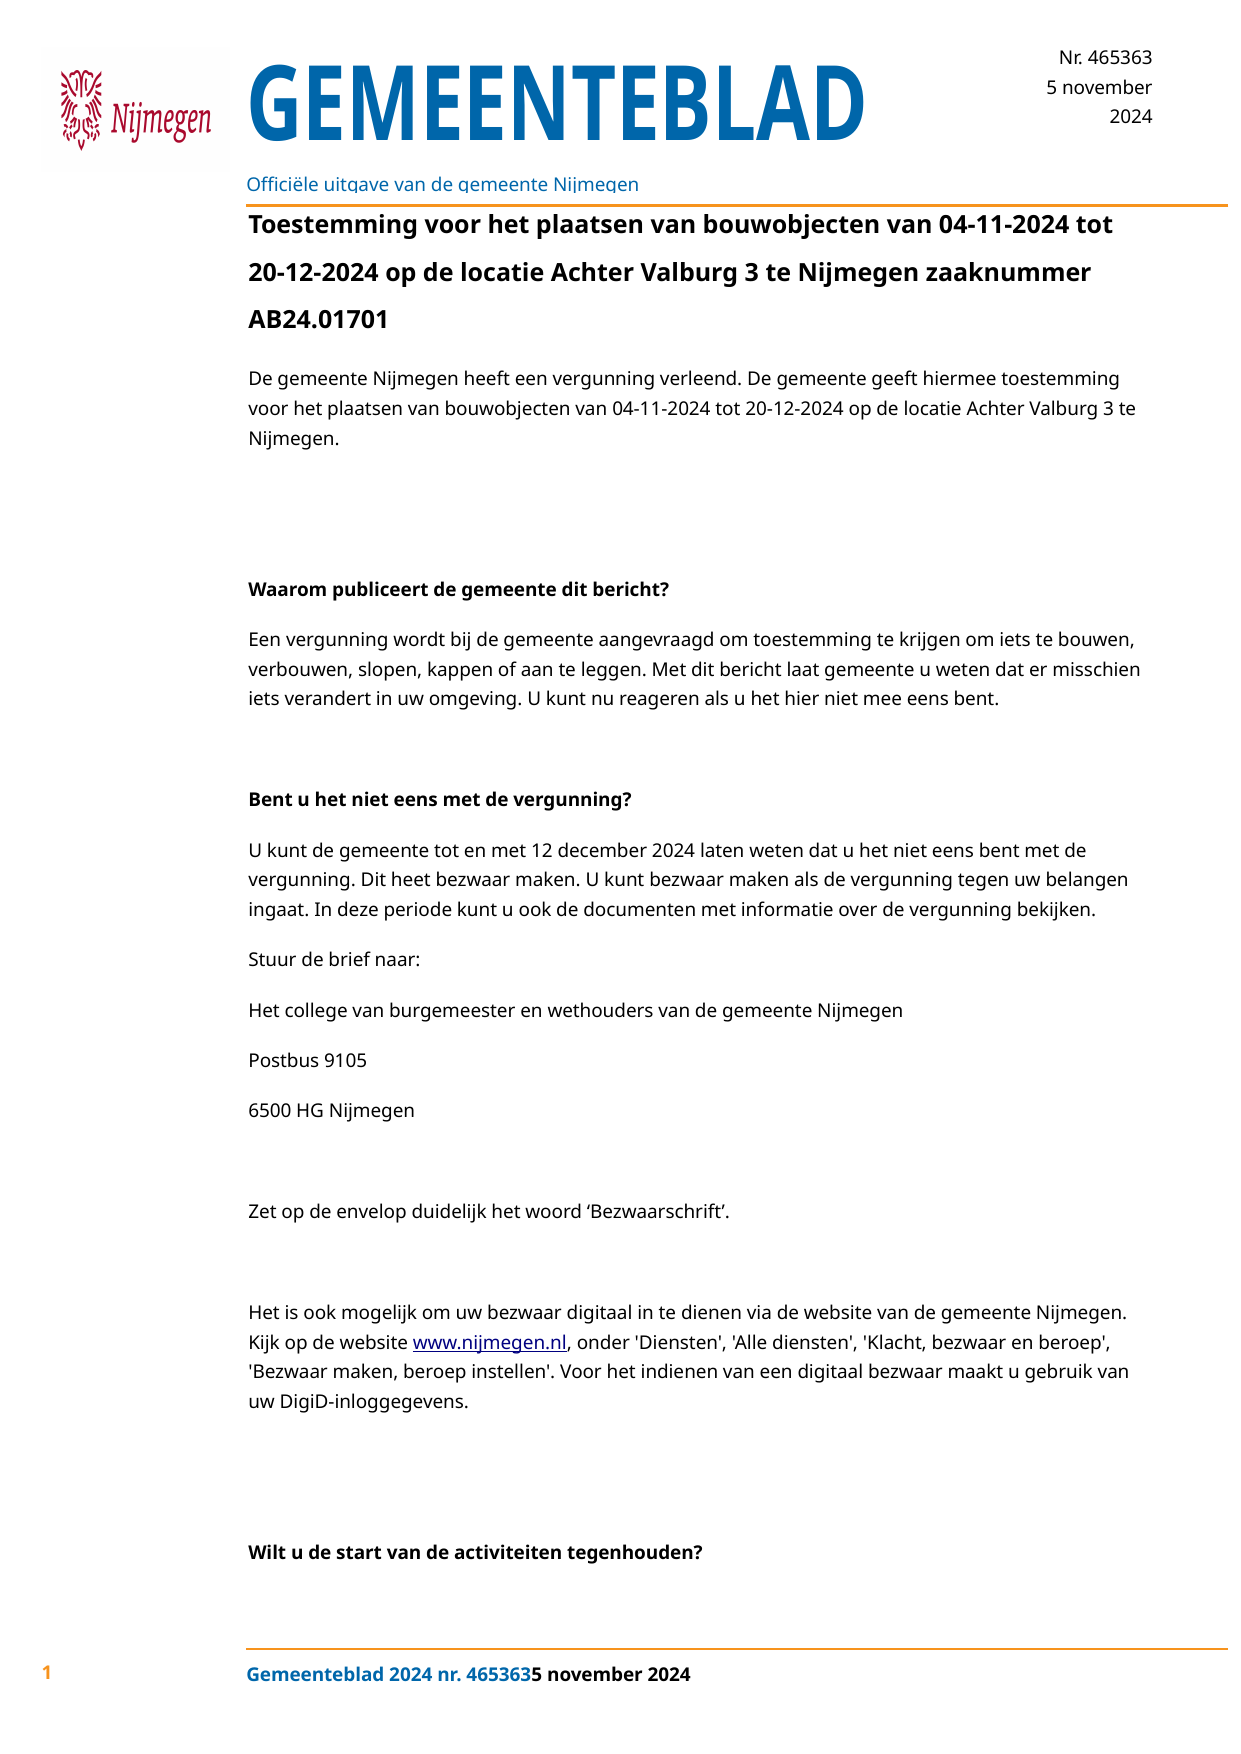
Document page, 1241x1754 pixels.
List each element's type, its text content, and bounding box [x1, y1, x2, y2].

text Een vergunning wordt bij de gemeente aangevraagd om toestemming te krijgen om iets te bouwen, verbouwen, slopen, kappen of aan te leggen. Met dit bericht laat gemeente u weten dat er misschien iets verandert in uw omgeving. U kunt nu reageren als u het hier niet mee eens bent. [248, 626, 1152, 711]
text Het is ook mogelijk om uw bezwaar digitaal in te dienen via de website van de gemeente Nijmegen. Kijk op de website www.nijmegen.nl, onder 'Diensten', 'Alle diensten', 'Klacht, bezwaar en beroep', 'Bezwaar maken, beroep instellen'. Voor het indienen van een digitaal bezwaar maakt u gebruik van uw DigiD-inloggegevens. [248, 1299, 1152, 1414]
text Toestemming voor het plaatsen van bouwobjecten van 04-11-2024 tot 20-12-2024 op de locatie Achter Valburg 3 te Nijmegen zaaknummer AB24.01701 [248, 207, 1152, 336]
text Zet op de envelop duidelijk het woord ‘Bezwaarschrift’. [248, 1198, 1152, 1224]
text Waarom publiceert de gemeente dit bericht? [248, 576, 1152, 602]
text De gemeente Nijmegen heeft een vergunning verleend. De gemeente geeft hiermee toestemming voor het plaatsen van bouwobjecten van 04-11-2024 tot 20-12-2024 op de locatie Achter Valburg 3 te Nijmegen. [248, 366, 1152, 450]
text Bent u het niet eens met de vergunning? [248, 786, 1152, 812]
text Wilt u de start van de activiteiten tegenhouden? [248, 1539, 1152, 1565]
text Postbus 9105 [248, 1047, 1152, 1073]
text Stuur de brief naar: [248, 946, 1152, 972]
text 6500 HG Nijmegen [248, 1098, 1152, 1123]
text U kunt de gemeente tot en met 12 december 2024 laten weten dat u het niet eens bent met de vergunning. Dit heet bezwaar maken. U kunt bezwaar maken als de vergunning tegen uw belangen ingaat. In deze periode kunt u ook de documenten met informatie over de vergunning bekijken. [248, 837, 1152, 922]
picture [41, 47, 231, 172]
text Het college van burgemeester en wethouders van de gemeente Nijmegen [248, 997, 1152, 1022]
